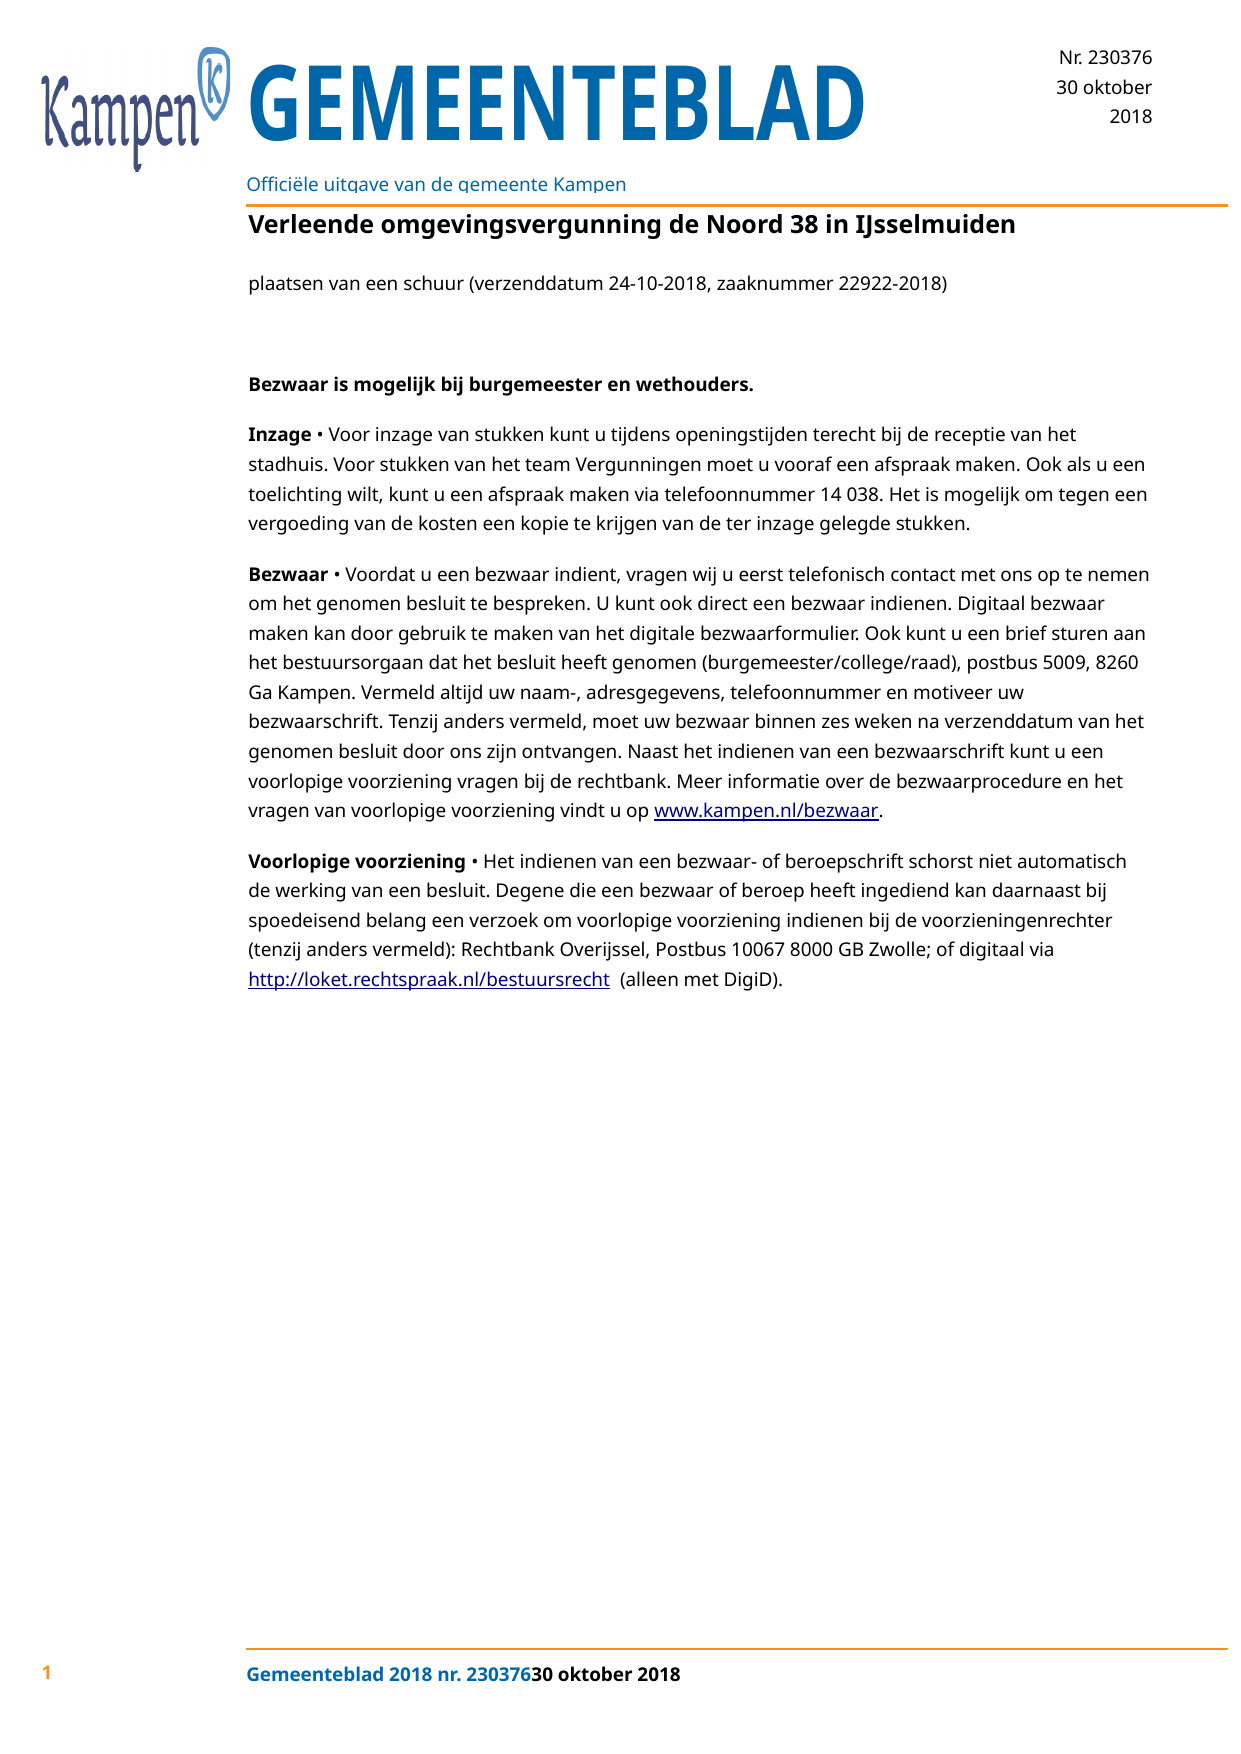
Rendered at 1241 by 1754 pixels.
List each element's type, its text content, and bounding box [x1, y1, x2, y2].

picture [41, 47, 231, 172]
text plaatsen van een schuur (verzenddatum 24-10-2018, zaaknummer 22922-2018) [248, 270, 1152, 296]
text Bezwaar is mogelijk bij burgemeester en wethouders. [248, 371, 1152, 397]
text Voorlopige voorziening • Het indienen van een bezwaar- of beroepschrift schorst niet automatisch de werking van een besluit. Degene die een bezwaar of beroep heeft ingediend kan daarnaast bij spoedeisend belang een verzoek om voorlopige voorziening indienen bij de voorzieningenrechter (tenzij anders vermeld): Rechtbank Overijssel, Postbus 10067 8000 GB Zwolle; of digitaal via http://loket.rechtspraak.nl/bestuursrecht (alleen met DigiD). [248, 848, 1152, 992]
text Inzage • Voor inzage van stukken kunt u tijdens openingstijden terecht bij de receptie van het stadhuis. Voor stukken van het team Vergunningen moet u vooraf een afspraak maken. Ook als u een toelichting wilt, kunt u een afspraak maken via telefoonnummer 14 038. Het is mogelijk om tegen een vergoeding van de kosten een kopie te krijgen van de ter inzage gelegde stukken. [248, 422, 1152, 536]
text Verleende omgevingsvergunning de Noord 38 in IJsselmuiden [248, 207, 1152, 241]
text Bezwaar • Voordat u een bezwaar indient, vragen wij u eerst telefonisch contact met ons op te nemen om het genomen besluit te bespreken. U kunt ook direct een bezwaar indienen. Digitaal bezwaar maken kan door gebruik te maken van het digitale bezwaarformulier. Ook kunt u een brief sturen aan het bestuursorgaan dat het besluit heeft genomen (burgemeester/college/raad), postbus 5009, 8260 Ga Kampen. Vermeld altijd uw naam-, adresgegevens, telefoonnummer en motiveer uw bezwaarschrift. Tenzij anders vermeld, moet uw bezwaar binnen zes weken na verzenddatum van het genomen besluit door ons zijn ontvangen. Naast het indienen van een bezwaarschrift kunt u een voorlopige voorziening vragen bij de rechtbank. Meer informatie over de bezwaarprocedure en het vragen van voorlopige voorziening vindt u op www.kampen.nl/bezwaar. [248, 561, 1152, 823]
